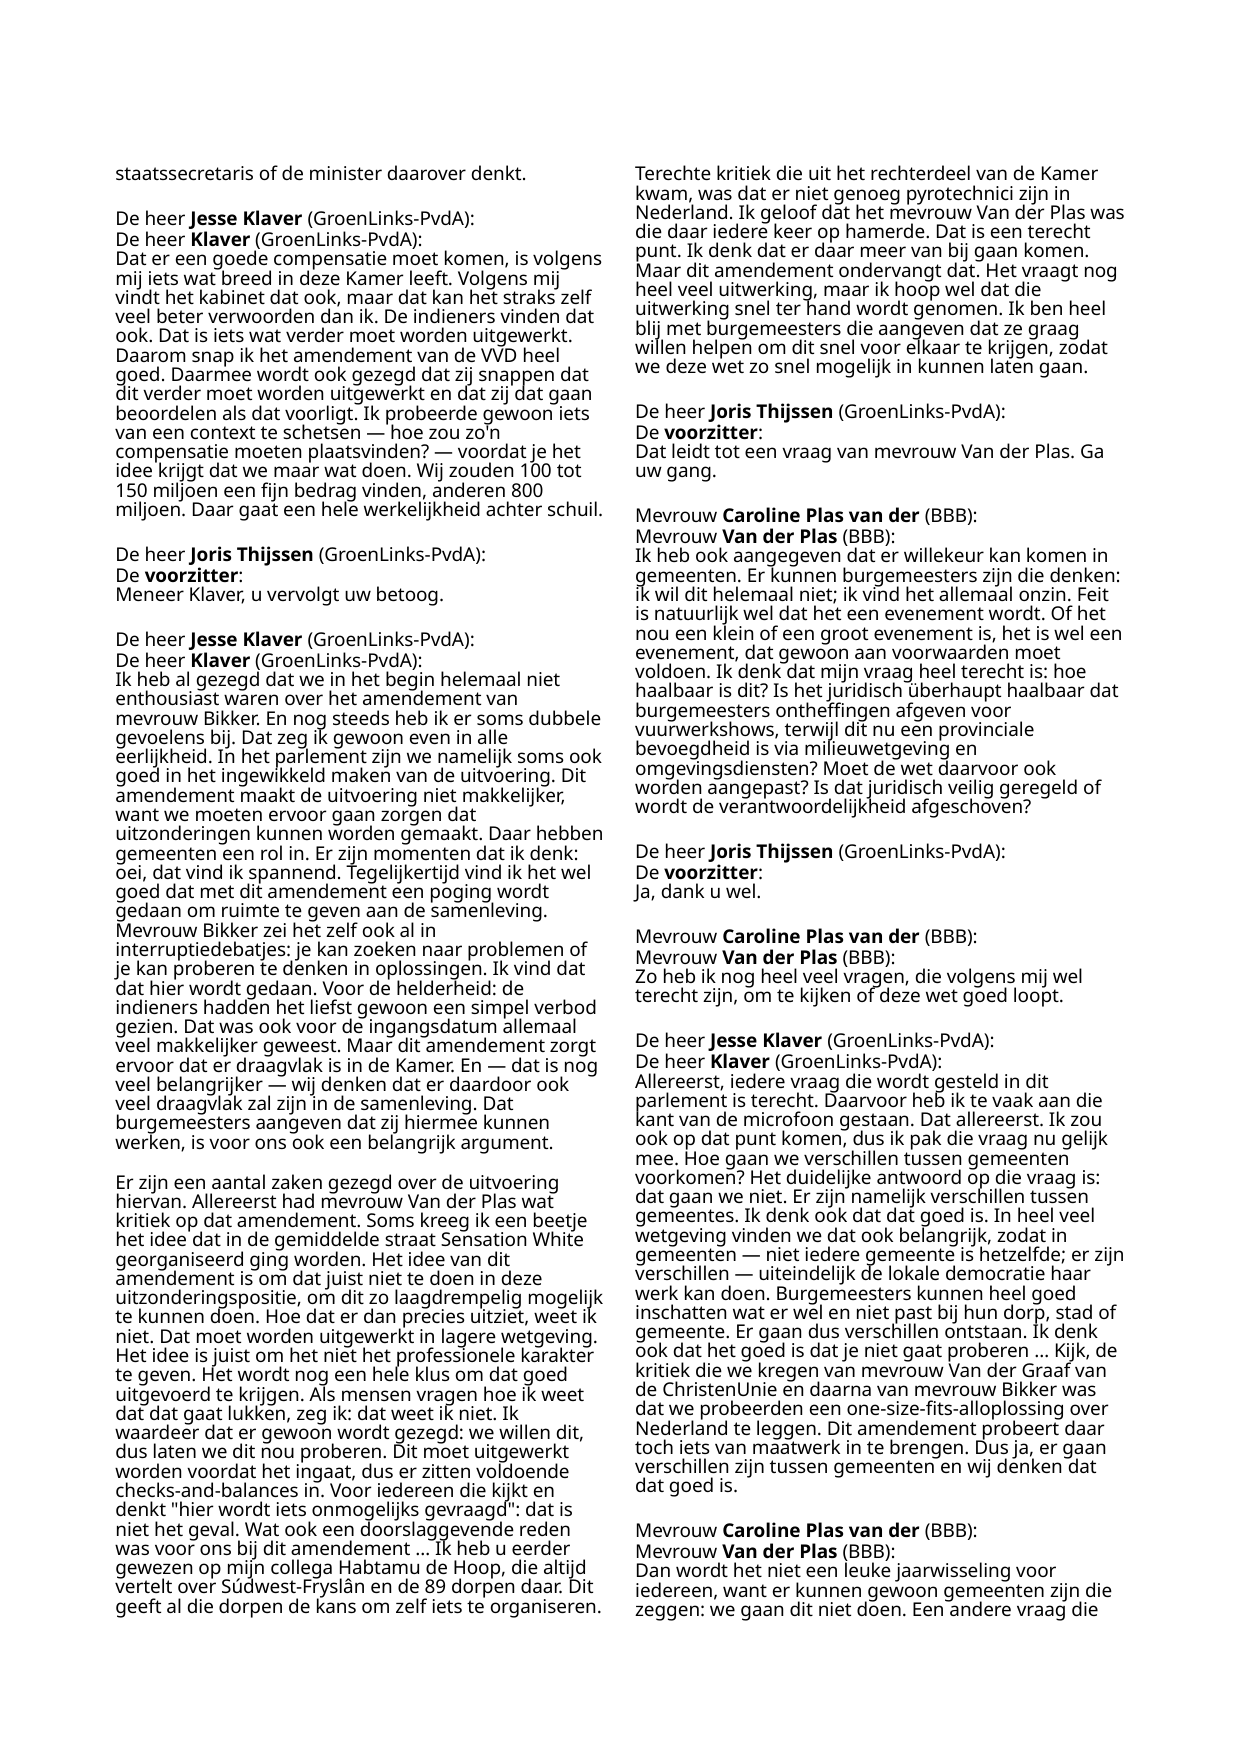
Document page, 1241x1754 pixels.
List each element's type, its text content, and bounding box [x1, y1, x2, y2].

text Ja, dank u wel. [635, 883, 1125, 902]
text Allereerst, iedere vraag die wordt gesteld in dit parlement is terecht. Daarvoor heb ik te vaak aan die kant van de microfoon gestaan. Dat allereerst. Ik zou ook op dat punt komen, dus ik pak die vraag nu gelijk mee. Hoe gaan we verschillen tussen gemeenten voorkomen? Het duidelijke antwoord op die vraag is: dat gaan we niet. Er zijn namelijk verschillen tussen gemeentes. Ik denk ook dat dat goed is. In heel veel wetgeving vinden we dat ook belangrijk, zodat in gemeenten — niet iedere gemeente is hetzelfde; er zijn verschillen — uiteindelijk de lokale democratie haar werk kan doen. Burgemeesters kunnen heel goed inschatten wat er wel en niet past bij hun dorp, stad of gemeente. Er gaan dus verschillen ontstaan. Ik denk ook dat het goed is dat je niet gaat proberen … Kijk, de kritiek die we kregen van mevrouw Van der Graaf van de ChristenUnie en daarna van mevrouw Bikker was dat we probeerden een one-size-fits-alloplossing over Nederland te leggen. Dit amendement probeert daar toch iets van maatwerk in te brengen. Dus ja, er gaan verschillen zijn tussen gemeenten en wij denken dat dat goed is. [635, 1073, 1125, 1497]
text De heer Klaver (GroenLinks-PvdA): [635, 1053, 1125, 1073]
text De heer Klaver (GroenLinks-PvdA): [115, 231, 605, 250]
text De heer Joris Thijssen (GroenLinks-PvdA): [635, 398, 1125, 424]
text Mevrouw Caroline Plas van der (BBB): [635, 502, 1125, 528]
text staatssecretaris of de minister daarover denkt. [115, 165, 605, 184]
text Meneer Klaver, u vervolgt uw betoog. [115, 586, 605, 605]
text Mevrouw Caroline Plas van der (BBB): [635, 923, 1125, 949]
text Terechte kritiek die uit het rechterdeel van de Kamer kwam, was dat er niet genoeg pyrotechnici zijn in Nederland. Ik geloof dat het mevrouw Van der Plas was die daar iedere keer op hamerde. Dat is een terecht punt. Ik denk dat er daar meer van bij gaan komen. Maar dit amendement ondervangt dat. Het vraagt nog heel veel uitwerking, maar ik hoop wel dat die uitwerking snel ter hand wordt genomen. Ik ben heel blij met burgemeesters die aangeven dat ze graag willen helpen om dit snel voor elkaar te krijgen, zodat we deze wet zo snel mogelijk in kunnen laten gaan. [635, 165, 1125, 377]
text De voorzitter: [635, 864, 1125, 883]
text De heer Jesse Klaver (GroenLinks-PvdA): [635, 1028, 1125, 1053]
text Mevrouw Caroline Plas van der (BBB): [635, 1517, 1125, 1543]
text Ik heb ook aangegeven dat er willekeur kan komen in gemeenten. Er kunnen burgemeesters zijn die denken: ik wil dit helemaal niet; ik vind het allemaal onzin. Feit is natuurlijk wel dat het een evenement wordt. Of het nou een klein of een groot evenement is, het is wel een evenement, dat gewoon aan voorwaarden moet voldoen. Ik denk dat mijn vraag heel terecht is: hoe haalbaar is dit? Is het juridisch überhaupt haalbaar dat burgemeesters ontheffingen afgeven voor vuurwerkshows, terwijl dit nu een provinciale bevoegdheid is via milieuwetgeving en omgevingsdiensten? Moet de wet daarvoor ook worden aangepast? Is dat juridisch veilig geregeld of wordt de verantwoordelijkheid afgeschoven? [635, 547, 1125, 817]
text Ik heb al gezegd dat we in het begin helemaal niet enthousiast waren over het amendement van mevrouw Bikker. En nog steeds heb ik er soms dubbele gevoelens bij. Dat zeg ik gewoon even in alle eerlijkheid. In het parlement zijn we namelijk soms ook goed in het ingewikkeld maken van de uitvoering. Dit amendement maakt de uitvoering niet makkelijker, want we moeten ervoor gaan zorgen dat uitzonderingen kunnen worden gemaakt. Daar hebben gemeenten een rol in. Er zijn momenten dat ik denk: oei, dat vind ik spannend. Tegelijkertijd vind ik het wel goed dat met dit amendement een poging wordt gedaan om ruimte te geven aan de samenleving. Mevrouw Bikker zei het zelf ook al in interruptiedebatjes: je kan zoeken naar problemen of je kan proberen te denken in oplossingen. Ik vind dat dat hier wordt gedaan. Voor de helderheid: de indieners hadden het liefst gewoon een simpel verbod gezien. Dat was ook voor de ingangsdatum allemaal veel makkelijker geweest. Maar dit amendement zorgt ervoor dat er draagvlak is in de Kamer. En — dat is nog veel belangrijker — wij denken dat er daardoor ook veel draagvlak zal zijn in de samenleving. Dat burgemeesters aangeven dat zij hiermee kunnen werken, is voor ons ook een belangrijk argument. [115, 671, 605, 1153]
text Dat leidt tot een vraag van mevrouw Van der Plas. Ga uw gang. [635, 443, 1125, 482]
text Mevrouw Van der Plas (BBB): [635, 528, 1125, 547]
text Zo heb ik nog heel veel vragen, die volgens mij wel terecht zijn, om te kijken of deze wet goed loopt. [635, 968, 1125, 1007]
text De heer Klaver (GroenLinks-PvdA): [115, 652, 605, 671]
text De heer Jesse Klaver (GroenLinks-PvdA): [115, 205, 605, 231]
text De heer Joris Thijssen (GroenLinks-PvdA): [635, 838, 1125, 864]
text De heer Joris Thijssen (GroenLinks-PvdA): [115, 541, 605, 567]
text Mevrouw Van der Plas (BBB): [635, 1543, 1125, 1562]
text De heer Jesse Klaver (GroenLinks-PvdA): [115, 626, 605, 652]
text De voorzitter: [115, 567, 605, 586]
text Er zijn een aantal zaken gezegd over de uitvoering hiervan. Allereerst had mevrouw Van der Plas wat kritiek op dat amendement. Soms kreeg ik een beetje het idee dat in de gemiddelde straat Sensation White georganiseerd ging worden. Het idee van dit amendement is om dat juist niet te doen in deze uitzonderingspositie, om dit zo laagdrempelig mogelijk te kunnen doen. Hoe dat er dan precies uitziet, weet ik niet. Dat moet worden uitgewerkt in lagere wetgeving. Het idee is juist om het niet het professionele karakter te geven. Het wordt nog een hele klus om dat goed uitgevoerd te krijgen. Als mensen vragen hoe ik weet dat dat gaat lukken, zeg ik: dat weet ik niet. Ik waardeer dat er gewoon wordt gezegd: we willen dit, dus laten we dit nou proberen. Dit moet uitgewerkt worden voordat het ingaat, dus er zitten voldoende checks-and-balances in. Voor iedereen die kijkt en denkt "hier wordt iets onmogelijks gevraagd": dat is niet het geval. Wat ook een doorslaggevende reden was voor ons bij dit amendement … Ik heb u eerder gewezen op mijn collega Habtamu de Hoop, die altijd vertelt over Súdwest-Fryslân en de 89 dorpen daar. Dit geeft al die dorpen de kans om zelf iets te organiseren. [115, 1174, 605, 1617]
text De voorzitter: [635, 424, 1125, 443]
text Dan wordt het niet een leuke jaarwisseling voor iedereen, want er kunnen gewoon gemeenten zijn die zeggen: we gaan dit niet doen. Een andere vraag die [635, 1562, 1125, 1620]
text Mevrouw Van der Plas (BBB): [635, 949, 1125, 968]
text Dat er een goede compensatie moet komen, is volgens mij iets wat breed in deze Kamer leeft. Volgens mij vindt het kabinet dat ook, maar dat kan het straks zelf veel beter verwoorden dan ik. De indieners vinden dat ook. Dat is iets wat verder moet worden uitgewerkt. Daarom snap ik het amendement van de VVD heel goed. Daarmee wordt ook gezegd dat zij snappen dat dit verder moet worden uitgewerkt en dat zij dat gaan beoordelen als dat voorligt. Ik probeerde gewoon iets van een context te schetsen — hoe zou zo'n compensatie moeten plaatsvinden? — voordat je het idee krijgt dat we maar wat doen. Wij zouden 100 tot 150 miljoen een fijn bedrag vinden, anderen 800 miljoen. Daar gaat een hele werkelijkheid achter schuil. [115, 250, 605, 520]
